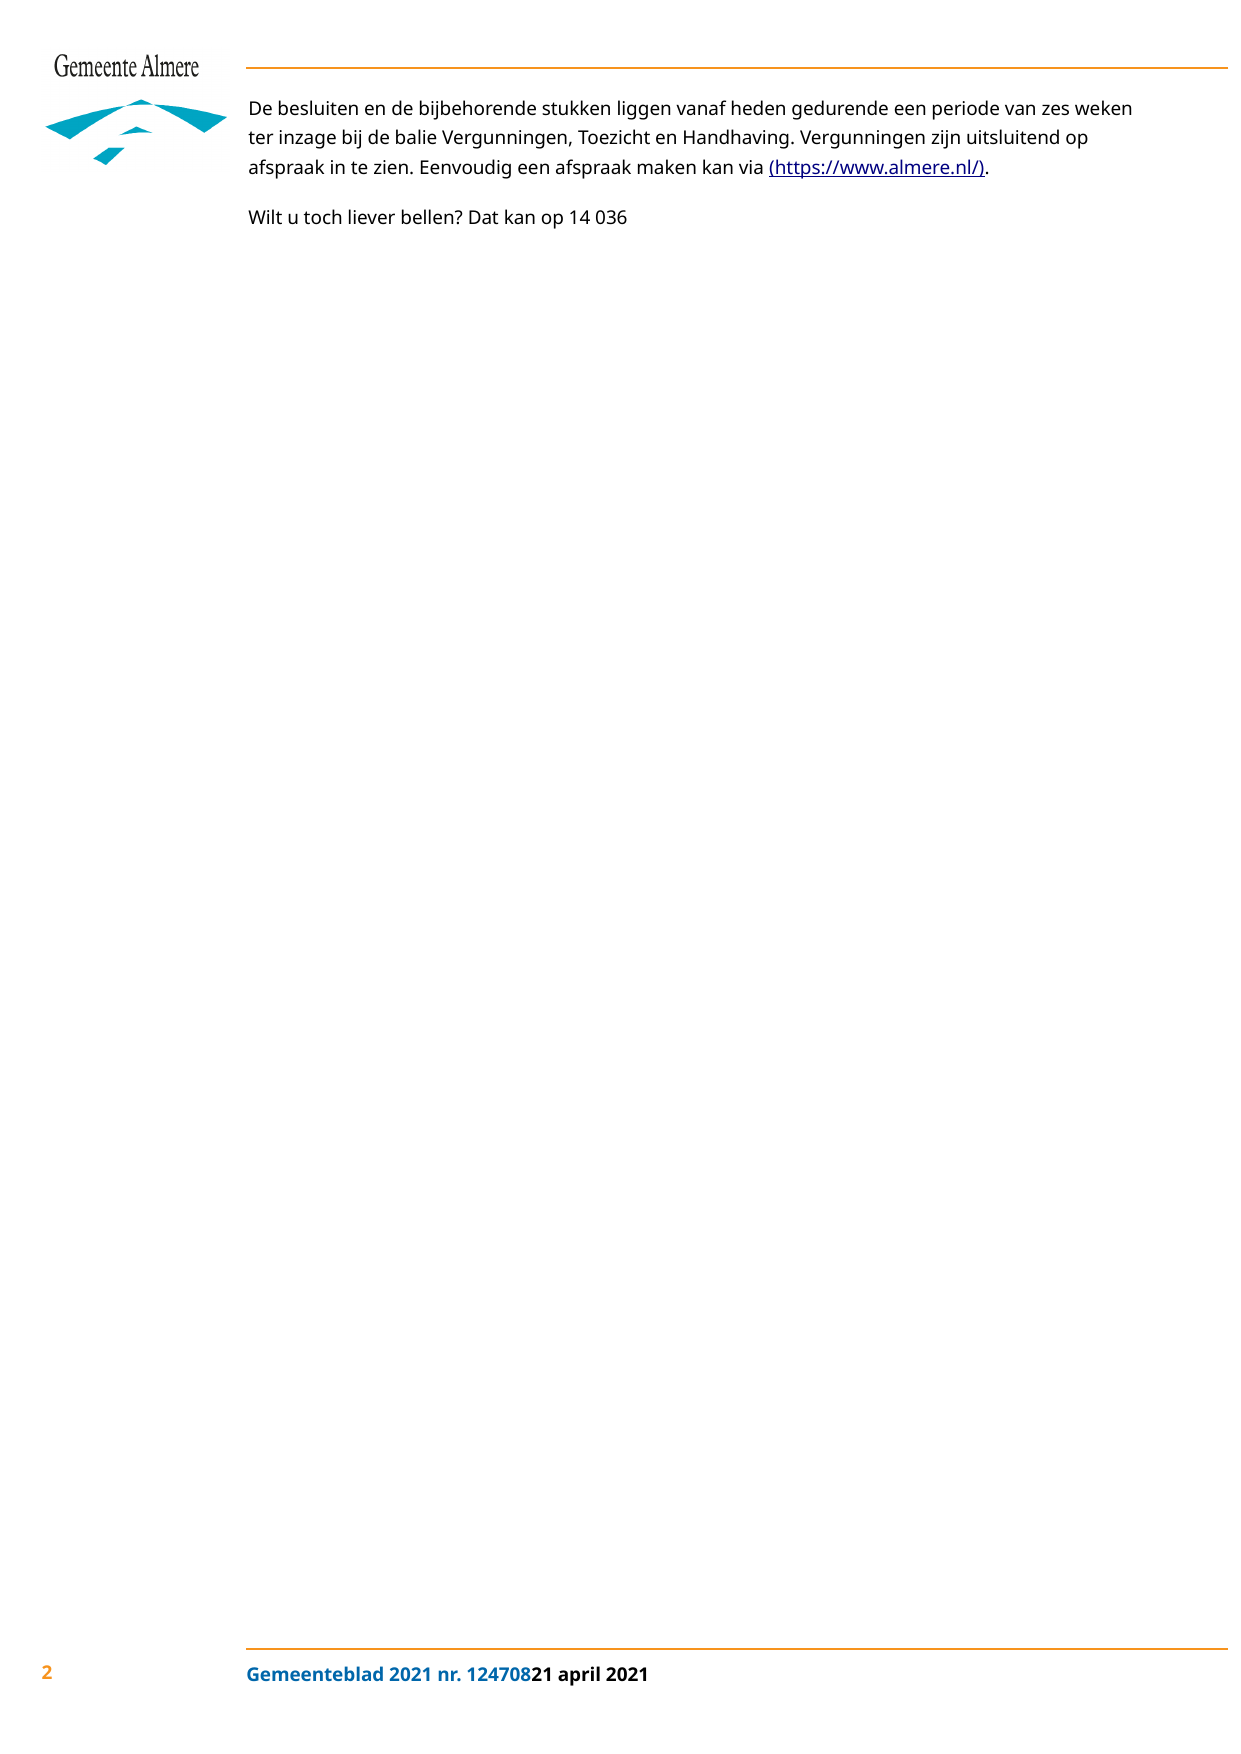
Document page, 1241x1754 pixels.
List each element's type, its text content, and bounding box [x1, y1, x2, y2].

text De besluiten en de bijbehorende stukken liggen vanaf heden gedurende een periode van zes weken ter inzage bij de balie Vergunningen, Toezicht en Handhaving. Vergunningen zijn uitsluitend op afspraak in te zien. Eenvoudig een afspraak maken kan via (https://www.almere.nl/). [248, 95, 1152, 180]
picture [41, 47, 231, 172]
text Wilt u toch liever bellen? Dat kan op 14 036 [248, 204, 1152, 230]
